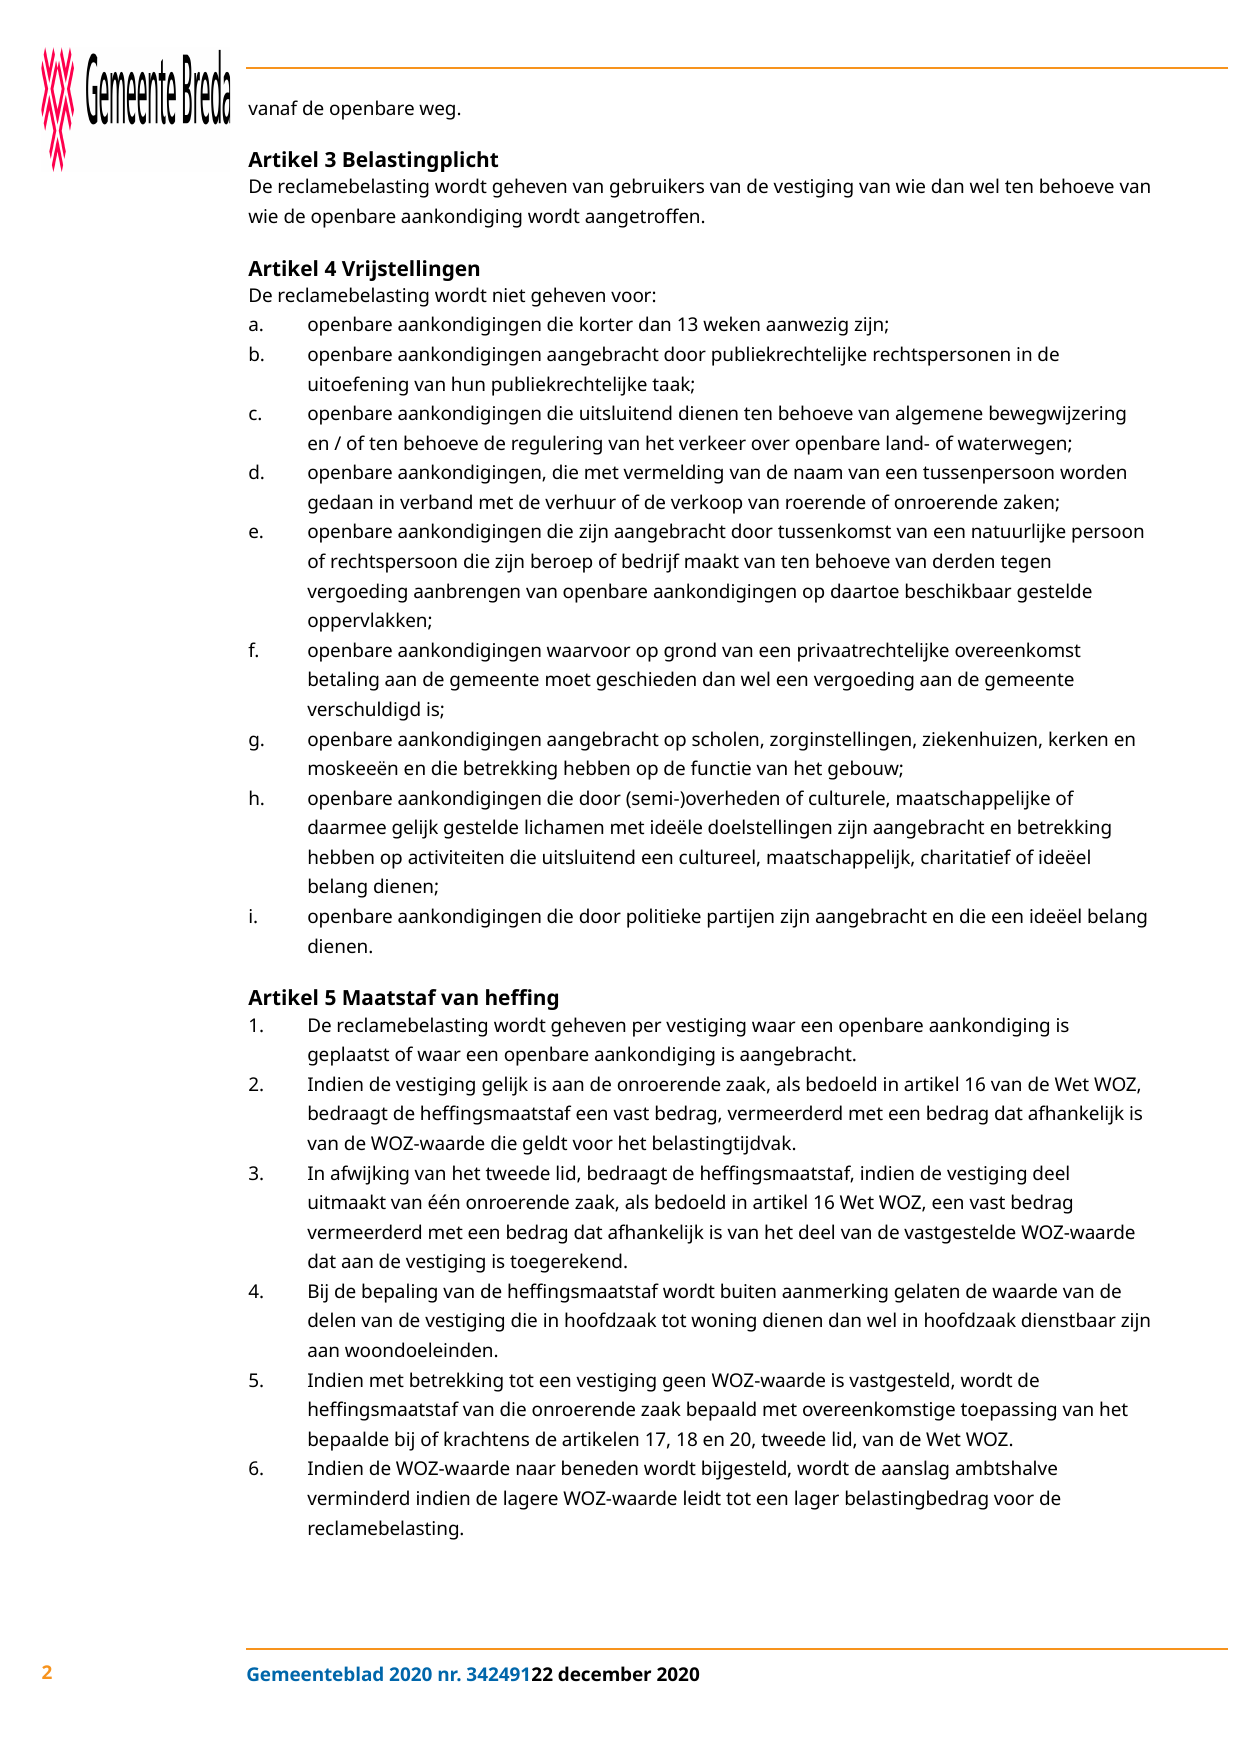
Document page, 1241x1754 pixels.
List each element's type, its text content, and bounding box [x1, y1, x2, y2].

list openbare aankondigingen aangebracht door publiekrechtelijke rechtspersonen in de uitoefening van hun publiekrechtelijke taak; [248, 341, 1152, 397]
list openbare aankondigingen die door politieke partijen zijn aangebracht en die een ideëel belang dienen. [248, 903, 1152, 959]
picture [41, 47, 231, 172]
list openbare aankondigingen, die met vermelding van de naam van een tussenpersoon worden gedaan in verband met de verhuur of de verkoop van roerende of onroerende zaken; [248, 459, 1152, 515]
text Artikel 5 Maatstaf van heffing [248, 983, 1152, 1012]
list Bij de bepaling van de heffingsmaatstaf wordt buiten aanmerking gelaten de waarde van de delen van de vestiging die in hoofdzaak tot woning dienen dan wel in hoofdzaak dienstbaar zijn aan woondoeleinden. [248, 1278, 1152, 1363]
list openbare aankondigingen die door (semi-)overheden of culturele, maatschappelijke of daarmee gelijk gestelde lichamen met ideële doelstellingen zijn aangebracht en betrekking hebben op activiteiten die uitsluitend een cultureel, maatschappelijk, charitatief of ideëel belang dienen; [248, 785, 1152, 899]
list openbare aankondigingen die uitsluitend dienen ten behoeve van algemene bewegwijzering en / of ten behoeve de regulering van het verkeer over openbare land- of waterwegen; [248, 400, 1152, 456]
list Indien de WOZ-waarde naar beneden wordt bijgesteld, wordt de aanslag ambtshalve verminderd indien de lagere WOZ-waarde leidt tot een lager belastingbedrag voor de reclamebelasting. [248, 1456, 1152, 1540]
text vanaf de openbare weg. [248, 95, 1152, 121]
list openbare aankondigingen die zijn aangebracht door tussenkomst van een natuurlijke persoon of rechtspersoon die zijn beroep of bedrijf maakt van ten behoeve van derden tegen vergoeding aanbrengen van openbare aankondigingen op daartoe beschikbaar gestelde oppervlakken; [248, 519, 1152, 633]
list Indien de vestiging gelijk is aan de onroerende zaak, als bedoeld in artikel 16 van de Wet WOZ, bedraagt de heffingsmaatstaf een vast bedrag, vermeerderd met een bedrag dat afhankelijk is van de WOZ-waarde die geldt voor het belastingtijdvak. [248, 1071, 1152, 1156]
list In afwijking van het tweede lid, bedraagt de heffingsmaatstaf, indien de vestiging deel uitmaakt van één onroerende zaak, als bedoeld in artikel 16 Wet WOZ, een vast bedrag vermeerderd met een bedrag dat afhankelijk is van het deel van de vastgestelde WOZ-waarde dat aan de vestiging is toegerekend. [248, 1160, 1152, 1274]
list openbare aankondigingen die korter dan 13 weken aanwezig zijn; [248, 312, 1152, 337]
list Indien met betrekking tot een vestiging geen WOZ-waarde is vastgesteld, wordt de heffingsmaatstaf van die onroerende zaak bepaald met overeenkomstige toepassing van het bepaalde bij of krachtens de artikelen 17, 18 en 20, tweede lid, van de Wet WOZ. [248, 1367, 1152, 1452]
text De reclamebelasting wordt niet geheven voor: [248, 282, 1152, 308]
list openbare aankondigingen waarvoor op grond van een privaatrechtelijke overeenkomst betaling aan de gemeente moet geschieden dan wel een vergoeding aan de gemeente verschuldigd is; [248, 637, 1152, 722]
text Artikel 3 Belastingplicht [248, 145, 1152, 174]
text De reclamebelasting wordt geheven van gebruikers van de vestiging van wie dan wel ten behoeve van wie de openbare aankondiging wordt aangetroffen. [248, 174, 1152, 229]
list openbare aankondigingen aangebracht op scholen, zorginstellingen, ziekenhuizen, kerken en moskeeën en die betrekking hebben op de functie van het gebouw; [248, 726, 1152, 781]
text Artikel 4 Vrijstellingen [248, 254, 1152, 282]
list De reclamebelasting wordt geheven per vestiging waar een openbare aankondiging is geplaatst of waar een openbare aankondiging is aangebracht. [248, 1012, 1152, 1067]
